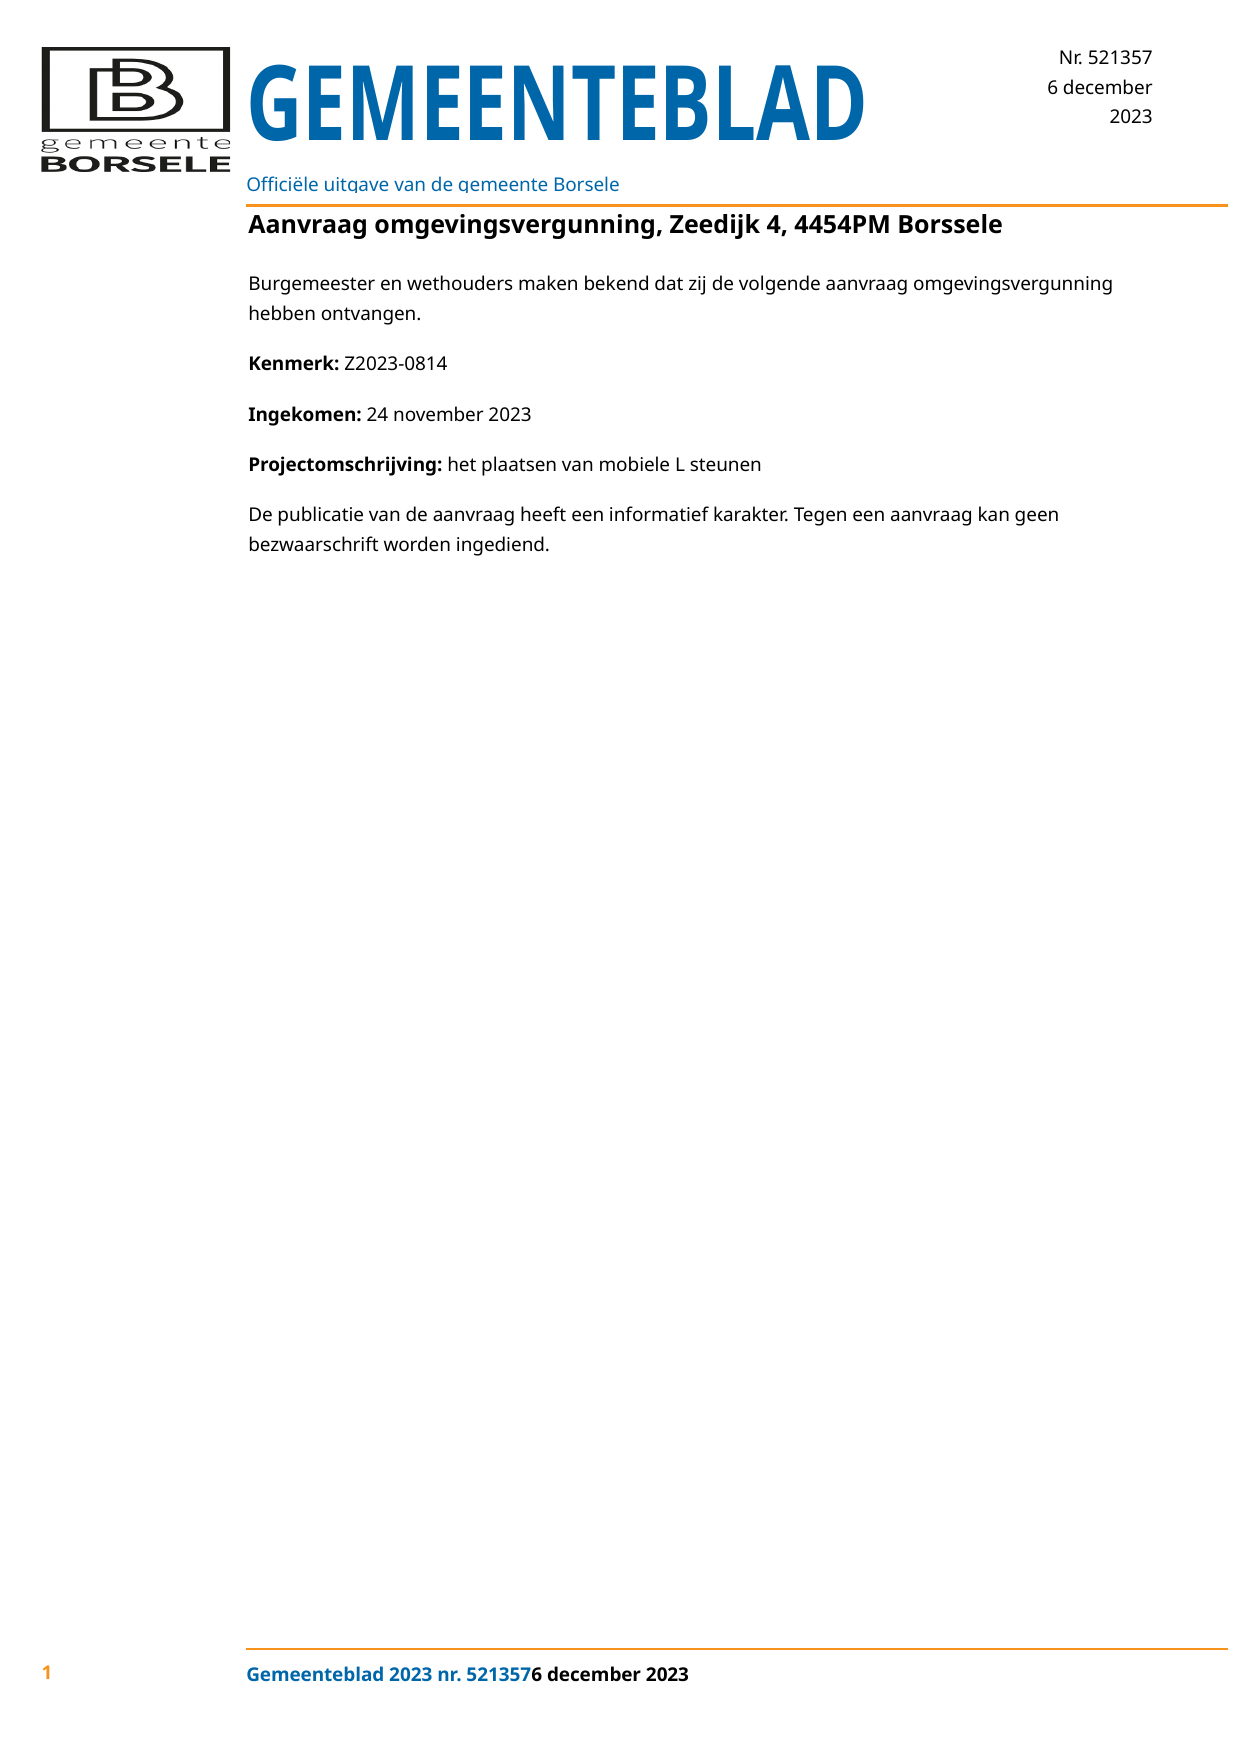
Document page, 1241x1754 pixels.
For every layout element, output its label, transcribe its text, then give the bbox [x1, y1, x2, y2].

picture [41, 47, 231, 172]
text Kenmerk: Z2023-0814 [248, 350, 1152, 376]
text Projectomschrijving: het plaatsen van mobiele L steunen [248, 451, 1152, 477]
text Burgemeester en wethouders maken bekend dat zij de volgende aanvraag omgevingsvergunning hebben ontvangen. [248, 270, 1152, 326]
text De publicatie van de aanvraag heeft een informatief karakter. Tegen een aanvraag kan geen bezwaarschrift worden ingediend. [248, 502, 1152, 557]
text Aanvraag omgevingsvergunning, Zeedijk 4, 4454PM Borssele [248, 207, 1152, 241]
text Ingekomen: 24 november 2023 [248, 401, 1152, 426]
